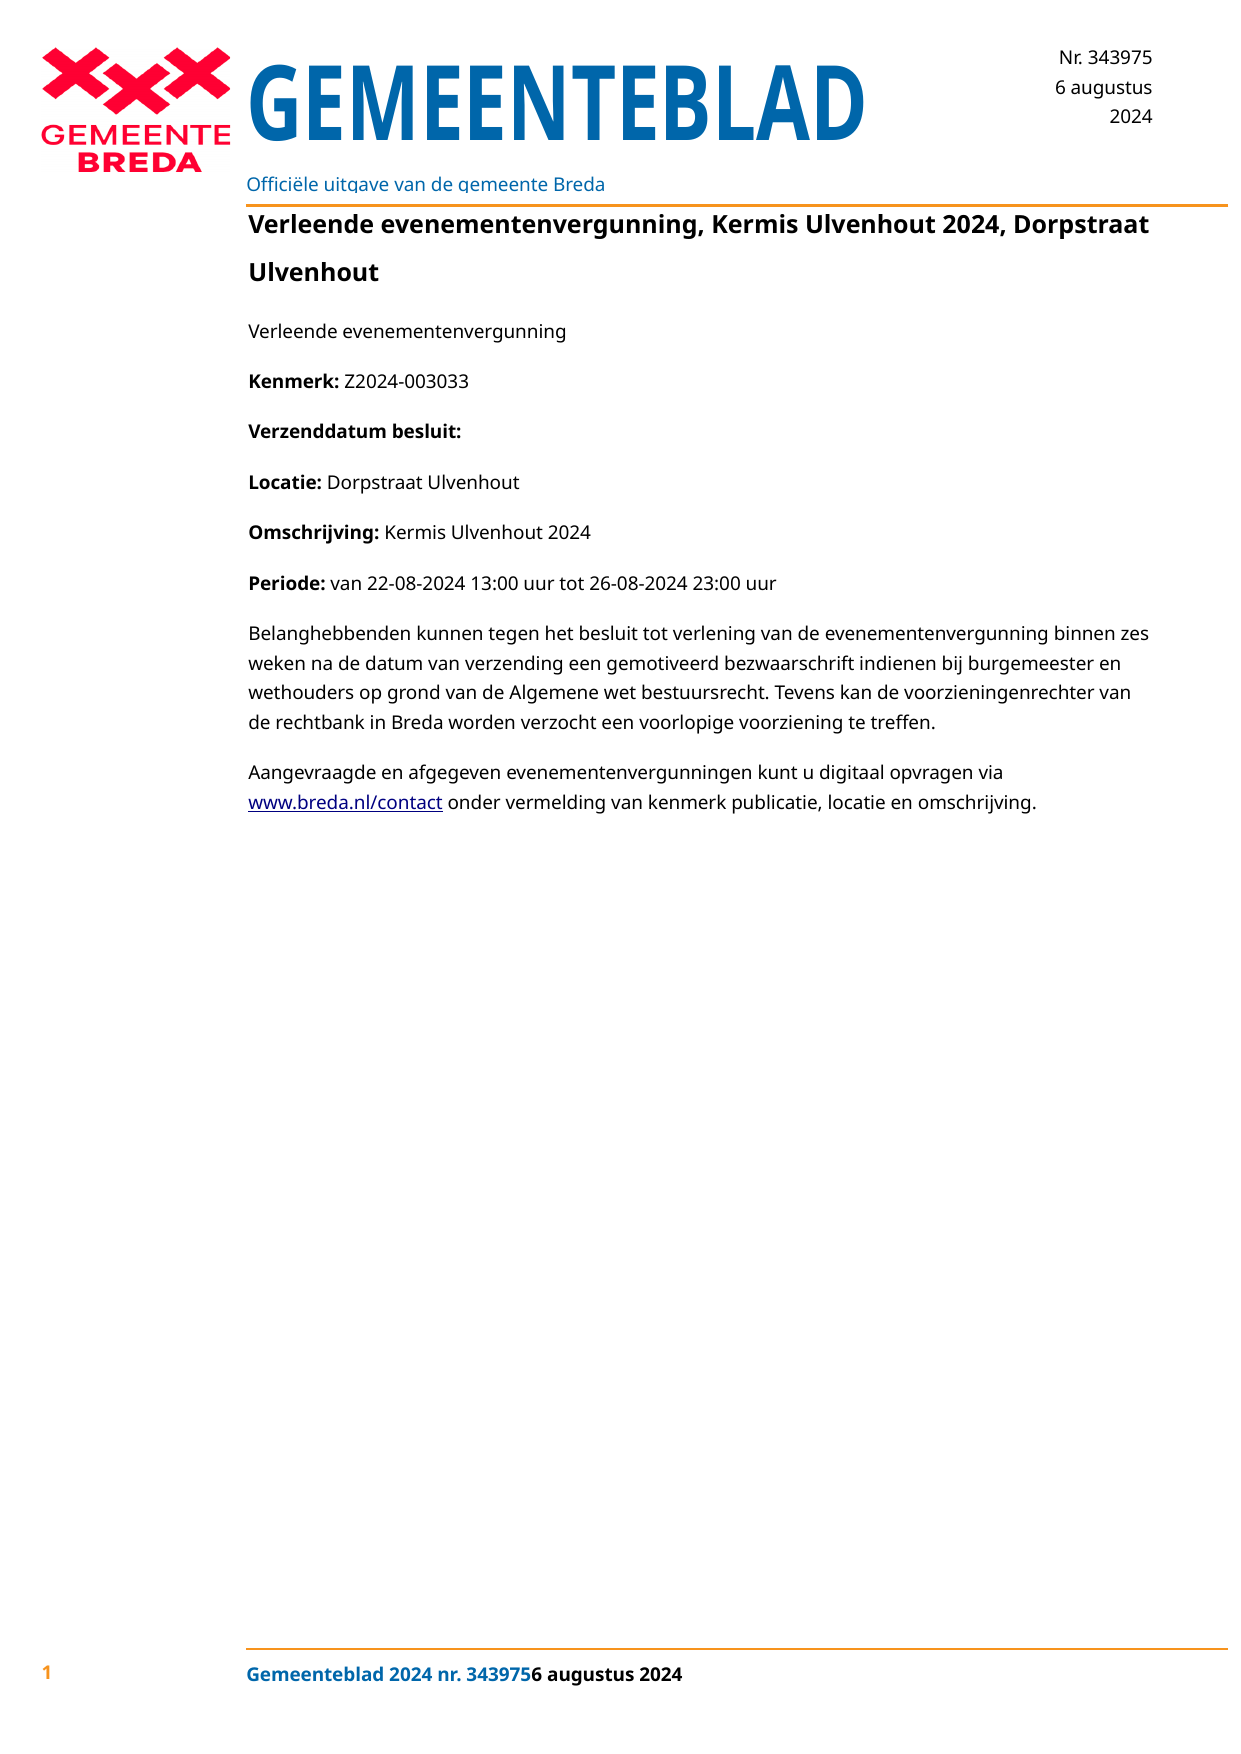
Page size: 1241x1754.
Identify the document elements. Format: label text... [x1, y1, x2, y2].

text Verleende evenementenvergunning, Kermis Ulvenhout 2024, Dorpstraat Ulvenhout [248, 207, 1152, 288]
text Omschrijving: Kermis Ulvenhout 2024 [248, 519, 1152, 545]
picture [41, 47, 231, 172]
text Locatie: Dorpstraat Ulvenhout [248, 469, 1152, 495]
text Verzenddatum besluit: [248, 419, 1152, 444]
text Aangevraagde en afgegeven evenementenvergunningen kunt u digitaal opvragen via www.breda.nl/contact onder vermelding van kenmerk publicatie, locatie en omschrijving. [248, 759, 1152, 815]
text Belanghebbenden kunnen tegen het besluit tot verlening van de evenementenvergunning binnen zes weken na de datum van verzending een gemotiveerd bezwaarschrift indienen bij burgemeester en wethouders op grond van de Algemene wet bestuursrecht. Tevens kan de voorzieningenrechter van de rechtbank in Breda worden verzocht een voorlopige voorziening te treffen. [248, 620, 1152, 735]
text Verleende evenementenvergunning [248, 318, 1152, 344]
text Kenmerk: Z2024-003033 [248, 368, 1152, 394]
text Periode: van 22-08-2024 13:00 uur tot 26-08-2024 23:00 uur [248, 570, 1152, 596]
